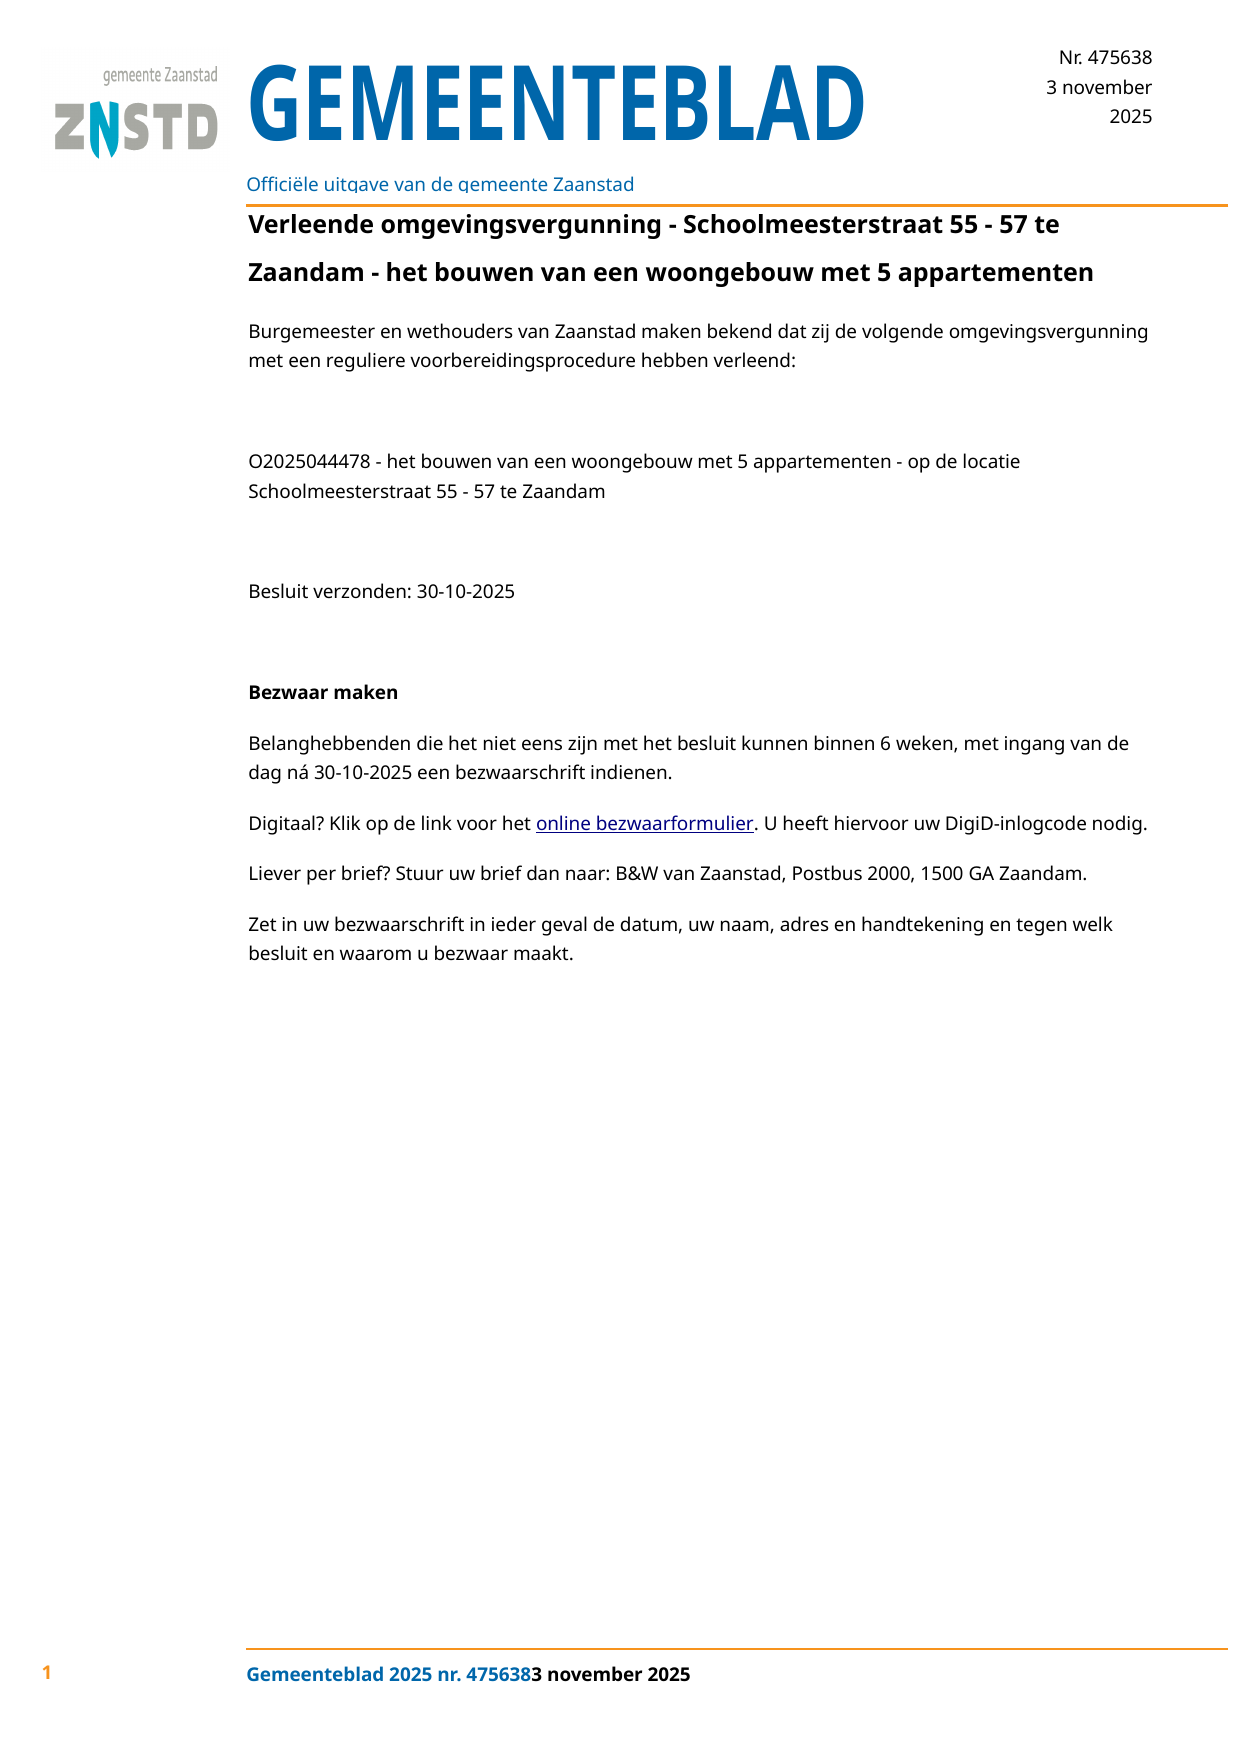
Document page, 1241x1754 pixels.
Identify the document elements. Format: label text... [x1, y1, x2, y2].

text O2025044478 - het bouwen van een woongebouw met 5 appartementen - op de locatie Schoolmeesterstraat 55 - 57 te Zaandam [248, 448, 1152, 504]
text Bezwaar maken [248, 679, 1152, 705]
picture [41, 47, 231, 172]
text Liever per brief? Stuur uw brief dan naar: B&W van Zaanstad, Postbus 2000, 1500 GA Zaandam. [248, 860, 1152, 886]
text Verleende omgevingsvergunning - Schoolmeesterstraat 55 - 57 te Zaandam - het bouwen van een woongebouw met 5 appartementen [248, 207, 1152, 288]
text Zet in uw bezwaarschrift in ieder geval de datum, uw naam, adres en handtekening en tegen welk besluit en waarom u bezwaar maakt. [248, 911, 1152, 966]
text Besluit verzonden: 30-10-2025 [248, 579, 1152, 604]
text Digitaal? Klik op de link voor het online bezwaarformulier. U heeft hiervoor uw DigiD-inlogcode nodig. [248, 810, 1152, 836]
text Burgemeester en wethouders van Zaanstad maken bekend dat zij de volgende omgevingsvergunning met een reguliere voorbereidingsprocedure hebben verleend: [248, 318, 1152, 373]
text Belanghebbenden die het niet eens zijn met het besluit kunnen binnen 6 weken, met ingang van de dag ná 30-10-2025 een bezwaarschrift indienen. [248, 730, 1152, 785]
